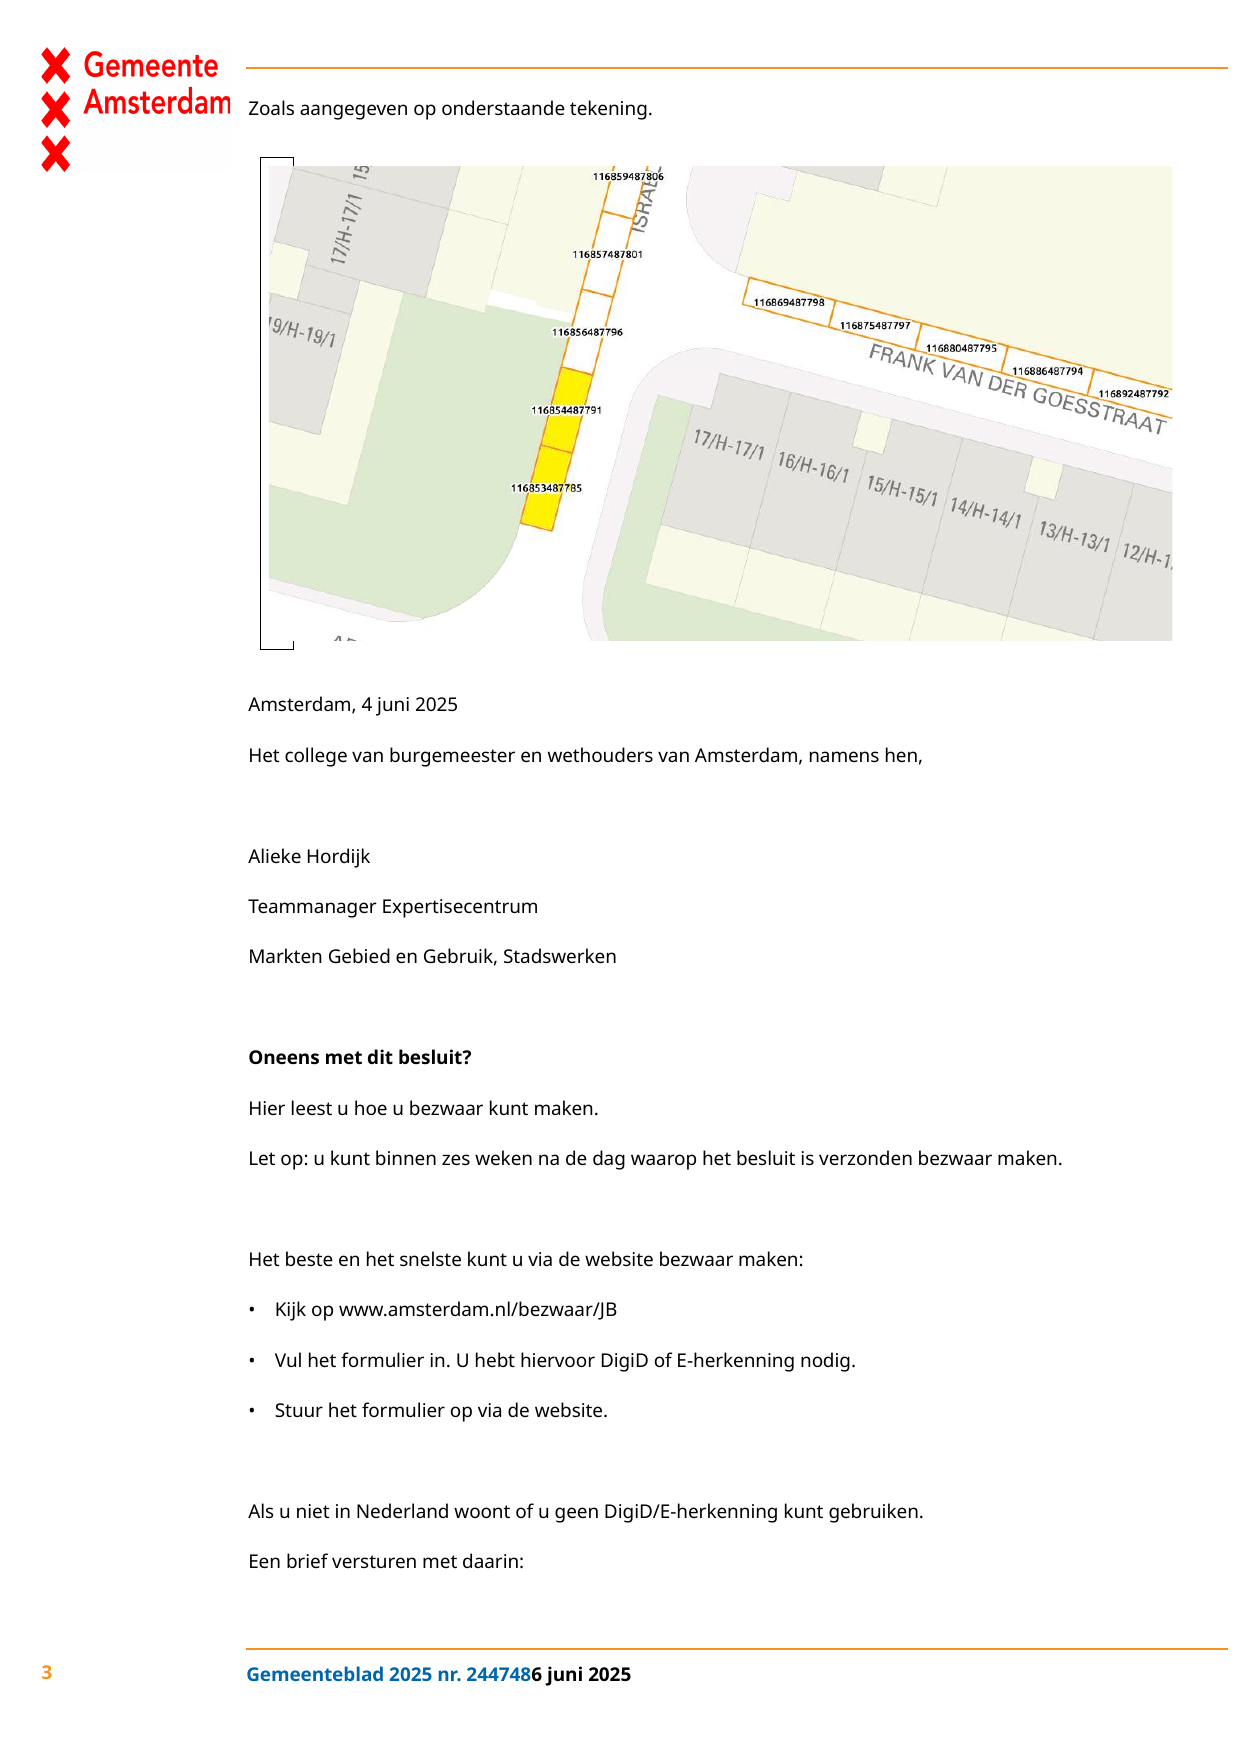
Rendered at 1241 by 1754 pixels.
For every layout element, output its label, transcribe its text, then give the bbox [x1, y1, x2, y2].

text Let op: u kunt binnen zes weken na de dag waarop het besluit is verzonden bezwaar maken. [248, 1145, 1152, 1171]
text Oneens met dit besluit? [248, 1044, 1152, 1070]
text Een brief versturen met daarin: [248, 1549, 1152, 1574]
text • Vul het formulier in. U hebt hiervoor DigiD of E-herkenning nodig. [248, 1347, 1152, 1373]
text Alieke Hordijk [248, 843, 1152, 869]
picture [41, 47, 231, 172]
text Als u niet in Nederland woont of u geen DigiD/E-herkenning kunt gebruiken. [248, 1498, 1152, 1524]
text Teammanager Expertisecentrum [248, 893, 1152, 919]
text Hier leest u hoe u bezwaar kunt maken. [248, 1095, 1152, 1121]
text Zoals aangegeven op onderstaande tekening. [248, 95, 1152, 121]
text Markten Gebied en Gebruik, Stadswerken [248, 944, 1152, 969]
text Het beste en het snelste kunt u via de website bezwaar maken: [248, 1246, 1152, 1272]
picture [268, 166, 1173, 641]
text • Kijk op www.amsterdam.nl/bezwaar/JB [248, 1297, 1152, 1322]
text Het college van burgemeester en wethouders van Amsterdam, namens hen, [248, 742, 1152, 768]
text Amsterdam, 4 juni 2025 [248, 692, 1152, 717]
text • Stuur het formulier op via de website. [248, 1397, 1152, 1423]
